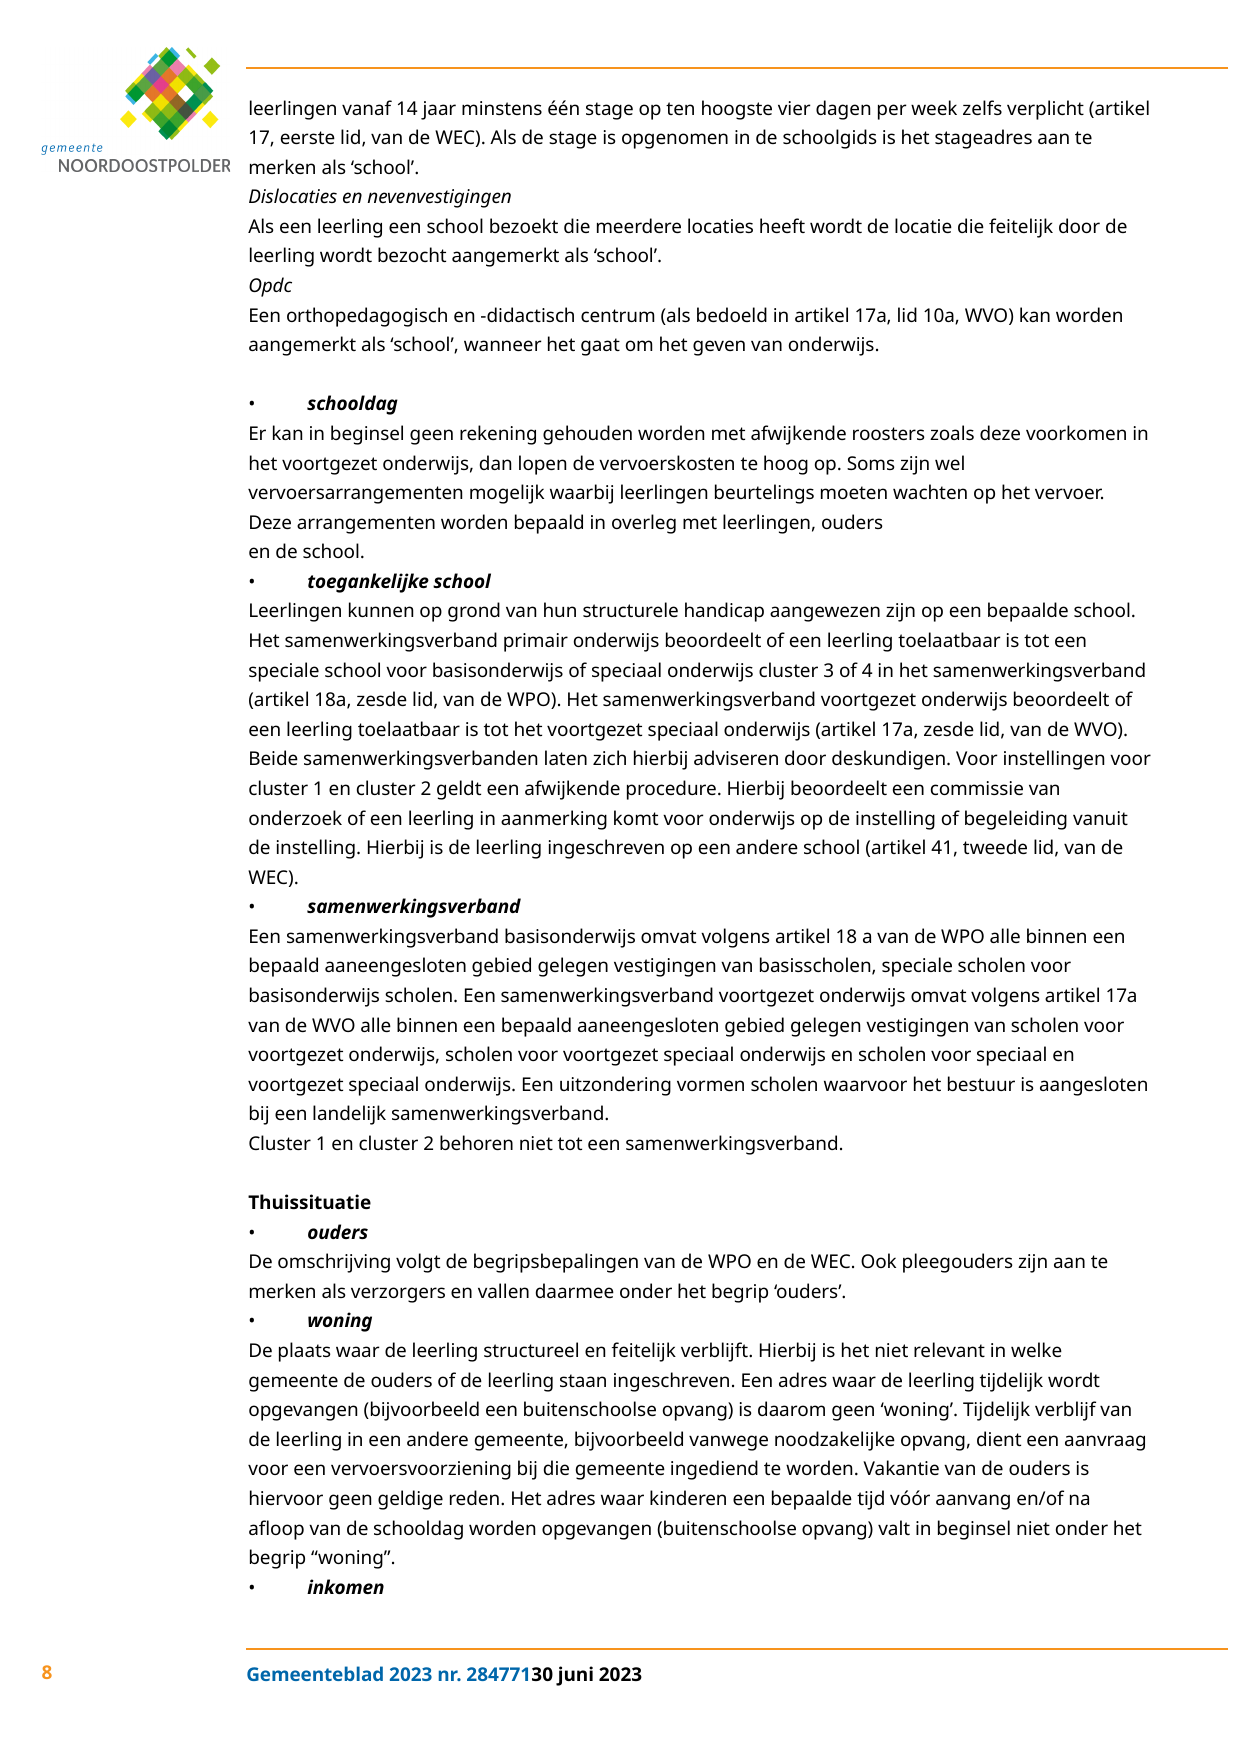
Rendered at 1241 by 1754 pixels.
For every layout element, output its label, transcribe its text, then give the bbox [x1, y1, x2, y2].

list toegankelijke school [248, 568, 1152, 594]
text Cluster 1 en cluster 2 behoren niet tot een samenwerkingsverband. [248, 1130, 1152, 1156]
text Er kan in beginsel geen rekening gehouden worden met afwijkende roosters zoals deze voorkomen in het voortgezet onderwijs, dan lopen de vervoerskosten te hoog op. Soms zijn wel vervoersarrangementen mogelijk waarbij leerlingen beurtelings moeten wachten op het vervoer. Deze arrangementen worden bepaald in overleg met leerlingen, ouders [248, 420, 1152, 535]
list samenwerkingsverband [248, 893, 1152, 919]
text Een samenwerkingsverband basisonderwijs omvat volgens artikel 18 a van de WPO alle binnen een bepaald aaneengesloten gebied gelegen vestigingen van basisscholen, speciale scholen voor basisonderwijs scholen. Een samenwerkingsverband voortgezet onderwijs omvat volgens artikel 17a van de WVO alle binnen een bepaald aaneengesloten gebied gelegen vestigingen van scholen voor voortgezet onderwijs, scholen voor voortgezet speciaal onderwijs en scholen voor speciaal en voortgezet speciaal onderwijs. Een uitzondering vormen scholen waarvoor het bestuur is aangesloten bij een landelijk samenwerkingsverband. [248, 923, 1152, 1126]
list ouders [248, 1219, 1152, 1245]
text De omschrijving volgt de begripsbepalingen van de WPO en de WEC. Ook pleegouders zijn aan te merken als verzorgers en vallen daarmee onder het begrip ‘ouders’. [248, 1248, 1152, 1304]
text Opdc [248, 272, 1152, 298]
text leerlingen vanaf 14 jaar minstens één stage op ten hoogste vier dagen per week zelfs verplicht (artikel 17, eerste lid, van de WEC). Als de stage is opgenomen in de schoolgids is het stageadres aan te merken als ‘school’. [248, 95, 1152, 180]
text De plaats waar de leerling structureel en feitelijk verblijft. Hierbij is het niet relevant in welke gemeente de ouders of de leerling staan ingeschreven. Een adres waar de leerling tijdelijk wordt opgevangen (bijvoorbeeld een buitenschoolse opvang) is daarom geen ‘woning’. Tijdelijk verblijf van de leerling in een andere gemeente, bijvoorbeeld vanwege noodzakelijke opvang, dient een aanvraag voor een vervoersvoorziening bij die gemeente ingediend te worden. Vakantie van de ouders is hiervoor geen geldige reden. Het adres waar kinderen een bepaalde tijd vóór aanvang en/of na afloop van de schooldag worden opgevangen (buitenschoolse opvang) valt in beginsel niet onder het begrip “woning”. [248, 1337, 1152, 1570]
text Een orthopedagogisch en -didactisch centrum (als bedoeld in artikel 17a, lid 10a, WVO) kan worden aangemerkt als ‘school’, wanneer het gaat om het geven van onderwijs. [248, 302, 1152, 357]
text Leerlingen kunnen op grond van hun structurele handicap aangewezen zijn op een bepaalde school. Het samenwerkingsverband primair onderwijs beoordeelt of een leerling toelaatbaar is tot een speciale school voor basisonderwijs of speciaal onderwijs cluster 3 of 4 in het samenwerkingsverband (artikel 18a, zesde lid, van de WPO). Het samenwerkingsverband voortgezet onderwijs beoordeelt of een leerling toelaatbaar is tot het voortgezet speciaal onderwijs (artikel 17a, zesde lid, van de WVO). Beide samenwerkingsverbanden laten zich hierbij adviseren door deskundigen. Voor instellingen voor cluster 1 en cluster 2 geldt een afwijkende procedure. Hierbij beoordeelt een commissie van onderzoek of een leerling in aanmerking komt voor onderwijs op de instelling of begeleiding vanuit de instelling. Hierbij is de leerling ingeschreven op een andere school (artikel 41, tweede lid, van de WEC). [248, 598, 1152, 890]
text Thuissituatie [248, 1189, 1152, 1215]
picture [41, 47, 231, 172]
text en de school. [248, 538, 1152, 564]
list inkomen [248, 1574, 1152, 1600]
list woning [248, 1308, 1152, 1333]
list schooldag [248, 391, 1152, 416]
text Dislocaties en nevenvestigingen [248, 183, 1152, 209]
text Als een leerling een school bezoekt die meerdere locaties heeft wordt de locatie die feitelijk door de leerling wordt bezocht aangemerkt als ‘school’. [248, 213, 1152, 268]
